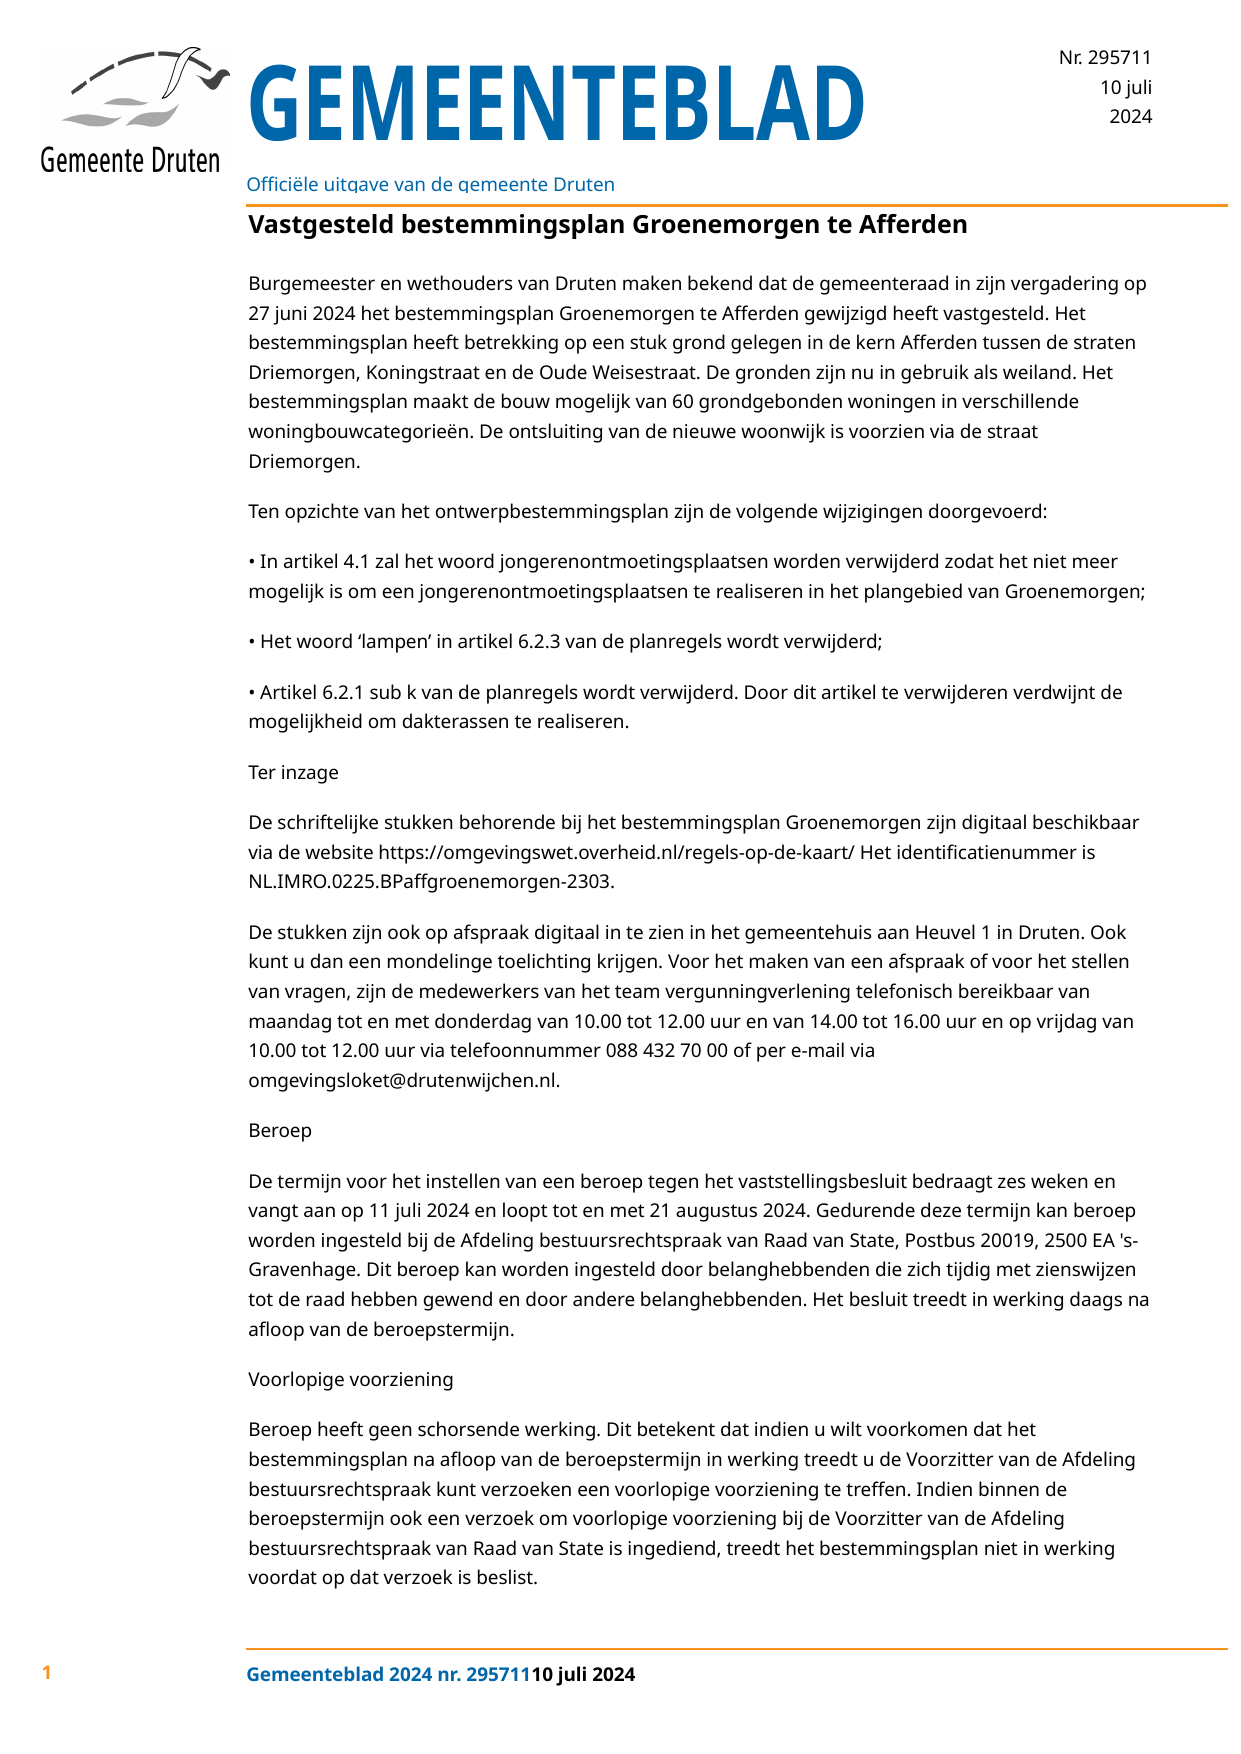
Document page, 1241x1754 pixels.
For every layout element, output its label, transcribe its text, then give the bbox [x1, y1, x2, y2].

text Beroep [248, 1117, 1152, 1143]
text Ter inzage [248, 759, 1152, 785]
text • In artikel 4.1 zal het woord jongerenontmoetingsplaatsen worden verwijderd zodat het niet meer mogelijk is om een jongerenontmoetingsplaatsen te realiseren in het plangebied van Groenemorgen; [248, 549, 1152, 604]
text Vastgesteld bestemmingsplan Groenemorgen te Afferden [248, 207, 1152, 241]
picture [41, 47, 231, 172]
text De termijn voor het instellen van een beroep tegen het vaststellingsbesluit bedraagt zes weken en vangt aan op 11 juli 2024 en loopt tot en met 21 augustus 2024. Gedurende deze termijn kan beroep worden ingesteld bij de Afdeling bestuursrechtspraak van Raad van State, Postbus 20019, 2500 EA 's-Gravenhage. Dit beroep kan worden ingesteld door belanghebbenden die zich tijdig met zienswijzen tot de raad hebben gewend en door andere belanghebbenden. Het besluit treedt in werking daags na afloop van de beroepstermijn. [248, 1168, 1152, 1341]
text Burgemeester en wethouders van Druten maken bekend dat de gemeenteraad in zijn vergadering op 27 juni 2024 het bestemmingsplan Groenemorgen te Afferden gewijzigd heeft vastgesteld. Het bestemmingsplan heeft betrekking op een stuk grond gelegen in de kern Afferden tussen de straten Driemorgen, Koningstraat en de Oude Weisestraat. De gronden zijn nu in gebruik als weiland. Het bestemmingsplan maakt de bouw mogelijk van 60 grondgebonden woningen in verschillende woningbouwcategorieën. De ontsluiting van de nieuwe woonwijk is voorzien via de straat Driemorgen. [248, 270, 1152, 473]
text De stukken zijn ook op afspraak digitaal in te zien in het gemeentehuis aan Heuvel 1 in Druten. Ook kunt u dan een mondelinge toelichting krijgen. Voor het maken van een afspraak of voor het stellen van vragen, zijn de medewerkers van het team vergunningverlening telefonisch bereikbaar van maandag tot en met donderdag van 10.00 tot 12.00 uur en van 14.00 tot 16.00 uur en op vrijdag van 10.00 tot 12.00 uur via telefoonnummer 088 432 70 00 of per e-mail via omgevingsloket@drutenwijchen.nl. [248, 919, 1152, 1093]
text • Artikel 6.2.1 sub k van de planregels wordt verwijderd. Door dit artikel te verwijderen verdwijnt de mogelijkheid om dakterassen te realiseren. [248, 679, 1152, 734]
text Voorlopige voorziening [248, 1366, 1152, 1392]
text • Het woord ‘lampen’ in artikel 6.2.3 van de planregels wordt verwijderd; [248, 629, 1152, 654]
text De schriftelijke stukken behorende bij het bestemmingsplan Groenemorgen zijn digitaal beschikbaar via de website https://omgevingswet.overheid.nl/regels-op-de-kaart/ Het identificatienummer is NL.IMRO.0225.BPaffgroenemorgen-2303. [248, 809, 1152, 894]
text Beroep heeft geen schorsende werking. Dit betekent dat indien u wilt voorkomen dat het bestemmingsplan na afloop van de beroepstermijn in werking treedt u de Voorzitter van de Afdeling bestuursrechtspraak kunt verzoeken een voorlopige voorziening te treffen. Indien binnen de beroepstermijn ook een verzoek om voorlopige voorziening bij de Voorzitter van de Afdeling bestuursrechtspraak van Raad van State is ingediend, treedt het bestemmingsplan niet in werking voordat op dat verzoek is beslist. [248, 1417, 1152, 1590]
text Ten opzichte van het ontwerpbestemmingsplan zijn de volgende wijzigingen doorgevoerd: [248, 498, 1152, 524]
